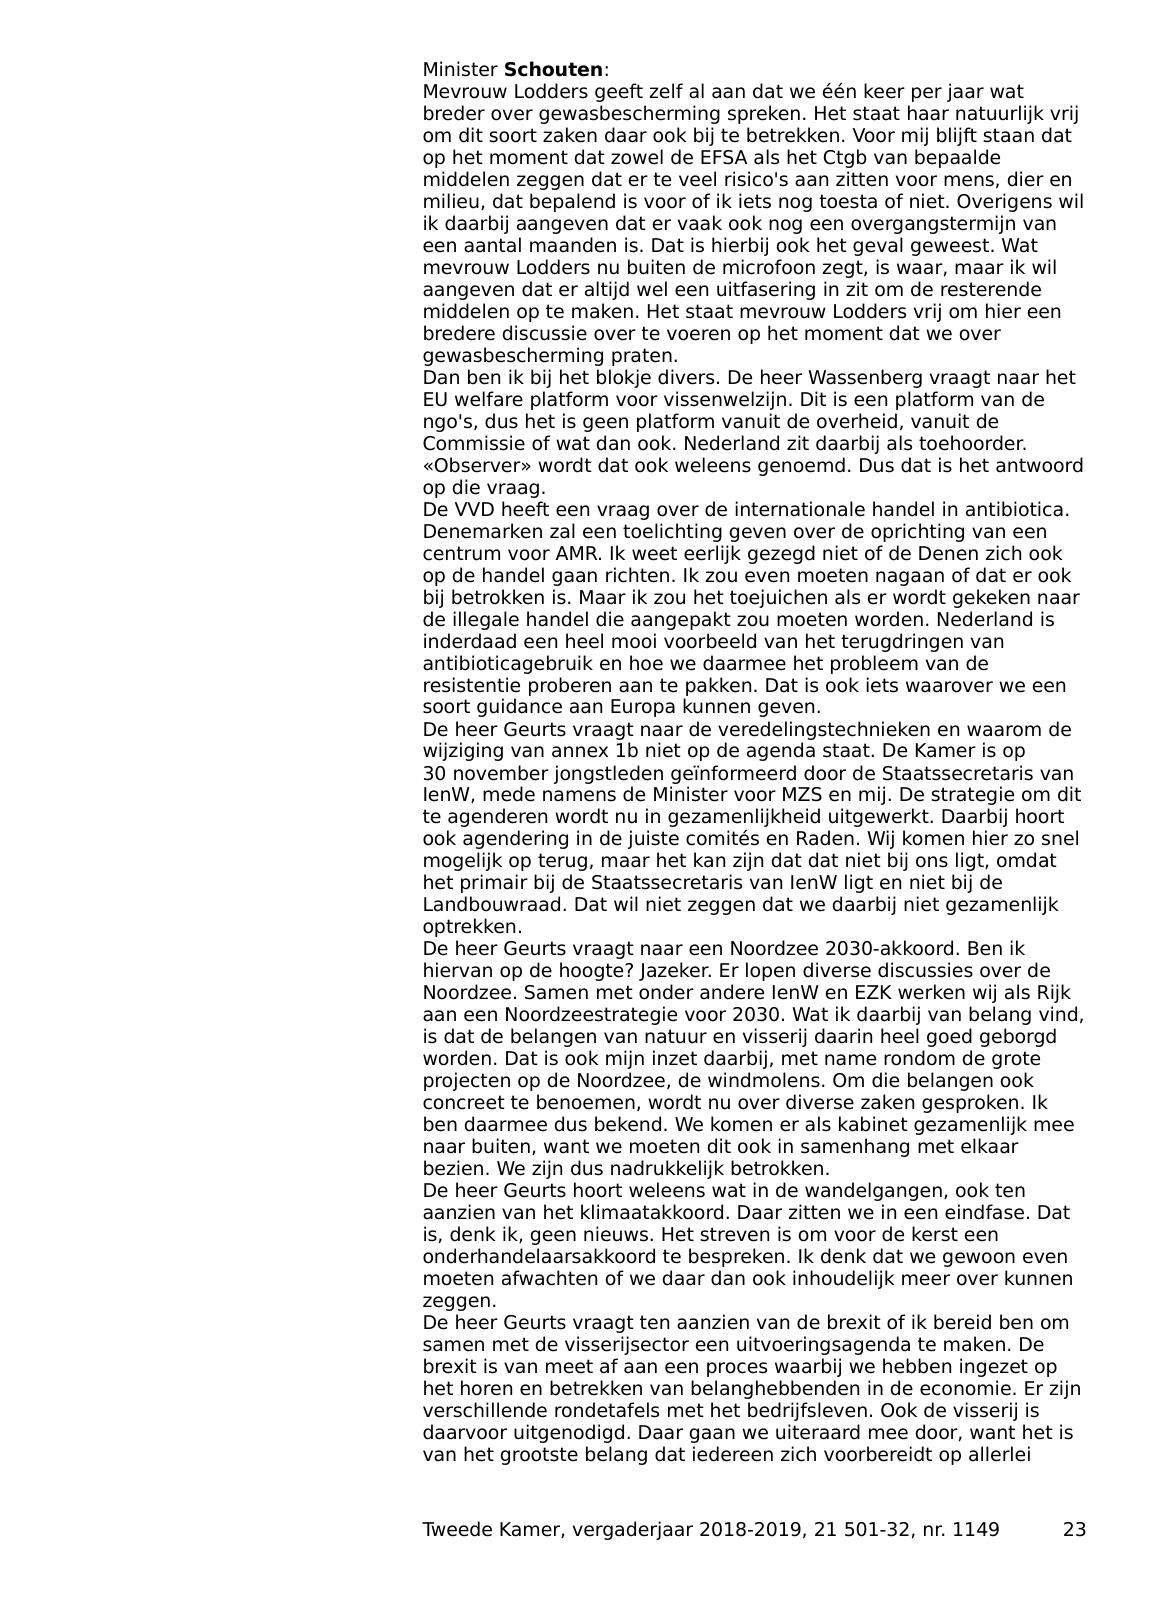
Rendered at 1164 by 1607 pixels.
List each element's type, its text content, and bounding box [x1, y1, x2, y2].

text De heer Geurts vraagt ten aanzien van de brexit of ik bereid ben om samen met de visserijsector een uitvoeringsagenda te maken. De brexit is van meet af aan een proces waarbij we hebben ingezet op het horen en betrekken van belanghebbenden in de economie. Er zijn verschillende rondetafels met het bedrijfsleven. Ook de visserij is daarvoor uitgenodigd. Daar gaan we uiteraard mee door, want het is van het grootste belang dat iedereen zich voorbereidt op allerlei [422, 1312, 1087, 1466]
text Mevrouw Lodders geeft zelf al aan dat we één keer per jaar wat breder over gewasbescherming spreken. Het staat haar natuurlijk vrij om dit soort zaken daar ook bij te betrekken. Voor mij blijft staan dat op het moment dat zowel de EFSA als het Ctgb van bepaalde middelen zeggen dat er te veel risico's aan zitten voor mens, dier en milieu, dat bepalend is voor of ik iets nog toesta of niet. Overigens wil ik daarbij aangeven dat er vaak ook nog een overgangstermijn van een aantal maanden is. Dat is hierbij ook het geval geweest. Wat mevrouw Lodders nu buiten de microfoon zegt, is waar, maar ik wil aangeven dat er altijd wel een uitfasering in zit om de resterende middelen op te maken. Het staat mevrouw Lodders vrij om hier een bredere discussie over te voeren op het moment dat we over gewasbescherming praten. [422, 81, 1087, 367]
text De heer Geurts vraagt naar de veredelingstechnieken en waarom de wijziging van annex 1b niet op de agenda staat. De Kamer is op 30 november jongstleden geïnformeerd door de Staatssecretaris van IenW, mede namens de Minister voor MZS en mij. De strategie om dit te agenderen wordt nu in gezamenlijkheid uitgewerkt. Daarbij hoort ook agendering in de juiste comités en Raden. Wij komen hier zo snel mogelijk op terug, maar het kan zijn dat dat niet bij ons ligt, omdat het primair bij de Staatssecretaris van IenW ligt en niet bij de Landbouwraad. Dat wil niet zeggen dat we daarbij niet gezamenlijk optrekken. [422, 718, 1087, 938]
text De heer Geurts vraagt naar een Noordzee 2030-akkoord. Ben ik hiervan op de hoogte? Jazeker. Er lopen diverse discussies over de Noordzee. Samen met onder andere IenW en EZK werken wij als Rijk aan een Noordzeestrategie voor 2030. Wat ik daarbij van belang vind, is dat de belangen van natuur en visserij daarin heel goed geborgd worden. Dat is ook mijn inzet daarbij, met name rondom de grote projecten op de Noordzee, de windmolens. Om die belangen ook concreet te benoemen, wordt nu over diverse zaken gesproken. Ik ben daarmee dus bekend. We komen er als kabinet gezamenlijk mee naar buiten, want we moeten dit ook in samenhang met elkaar bezien. We zijn dus nadrukkelijk betrokken. [422, 938, 1087, 1180]
text Dan ben ik bij het blokje divers. De heer Wassenberg vraagt naar het EU welfare platform voor vissenwelzijn. Dit is een platform van de ngo's, dus het is geen platform vanuit de overheid, vanuit de Commissie of wat dan ook. Nederland zit daarbij als toehoorder. «Observer» wordt dat ook weleens genoemd. Dus dat is het antwoord op die vraag. [422, 367, 1087, 499]
text Minister Schouten: [422, 59, 1087, 81]
text De VVD heeft een vraag over de internationale handel in antibiotica. Denemarken zal een toelichting geven over de oprichting van een centrum voor AMR. Ik weet eerlijk gezegd niet of de Denen zich ook op de handel gaan richten. Ik zou even moeten nagaan of dat er ook bij betrokken is. Maar ik zou het toejuichen als er wordt gekeken naar de illegale handel die aangepakt zou moeten worden. Nederland is inderdaad een heel mooi voorbeeld van het terugdringen van antibioticagebruik en hoe we daarmee het probleem van de resistentie proberen aan te pakken. Dat is ook iets waarover we een soort guidance aan Europa kunnen geven. [422, 499, 1087, 718]
text De heer Geurts hoort weleens wat in de wandelgangen, ook ten aanzien van het klimaatakkoord. Daar zitten we in een eindfase. Dat is, denk ik, geen nieuws. Het streven is om voor de kerst een onderhandelaarsakkoord te bespreken. Ik denk dat we gewoon even moeten afwachten of we daar dan ook inhoudelijk meer over kunnen zeggen. [422, 1180, 1087, 1312]
